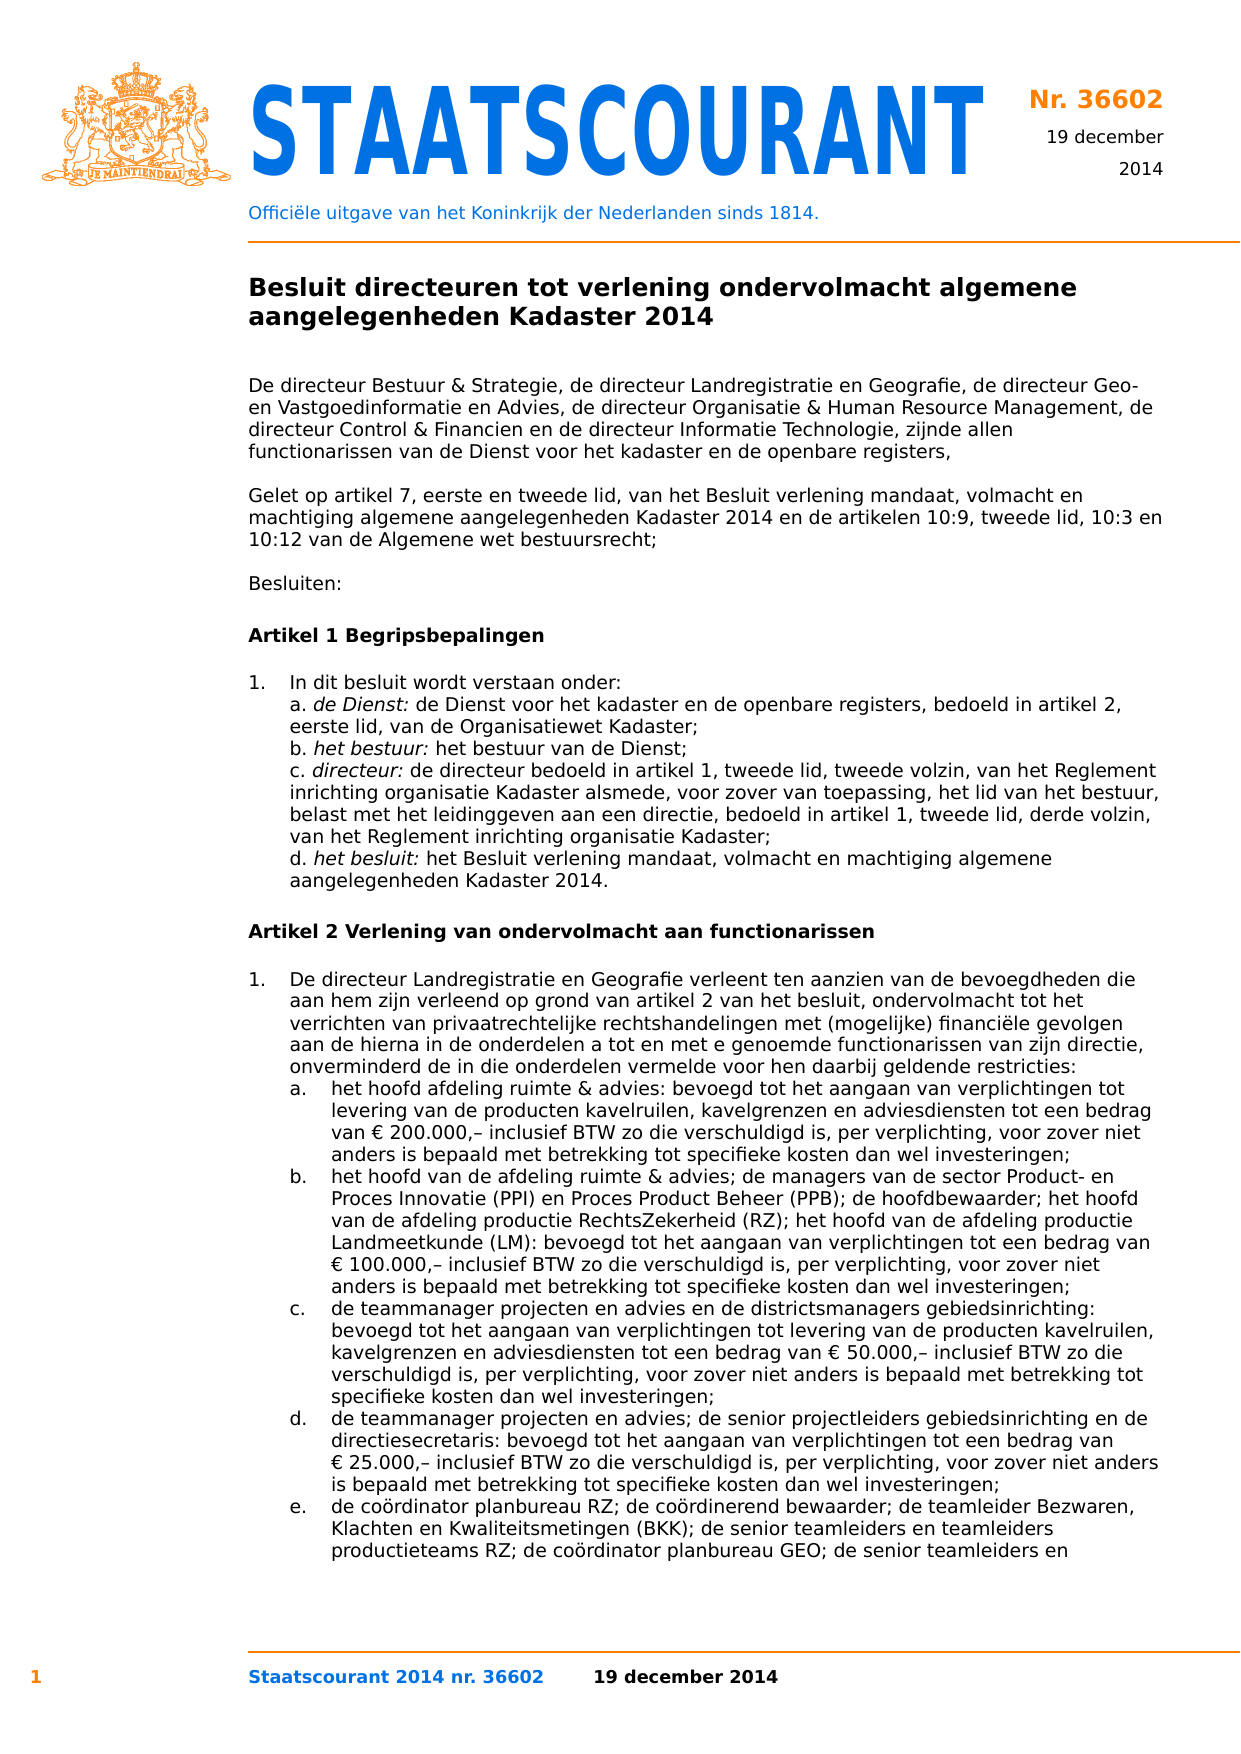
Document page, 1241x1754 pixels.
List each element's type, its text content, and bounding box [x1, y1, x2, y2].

table_cell Officiële uitgave van het Koninkrijk der Nederlanden sinds 1814. [248, 203, 1240, 241]
text b. het hoofd van de afdeling ruimte & advies; de managers van de sector Product- en Proces Innovatie (PPI) en Proces Product Beheer (PPB); de hoofdbewaarder; het hoofd van de afdeling productie RechtsZekerheid (RZ); het hoofd van de afdeling productie Landmeetkunde (LM): bevoegd tot het aangaan van verplichtingen tot een bedrag van € 100.000,– inclusief BTW zo die verschuldigd is, per verplichting, voor zover niet anders is bepaald met betrekking tot specifieke kosten dan wel investeringen; [289, 1166, 1163, 1298]
text d. het besluit: het Besluit verlening mandaat, volmacht en machtiging algemene aangelegenheden Kadaster 2014. [289, 847, 1163, 891]
text De directeur Bestuur & Strategie, de directeur Landregistratie en Geografie, de directeur Geo- en Vastgoedinformatie en Advies, de directeur Organisatie & Human Resource Management, de directeur Control & Financien en de directeur Informatie Technologie, zijnde allen functionarissen van de Dienst voor het kadaster en de openbare registers, [248, 375, 1163, 463]
text 1. In dit besluit wordt verstaan onder: [248, 672, 1163, 694]
table_header STAATSCOURANT [248, 62, 998, 203]
table_cell 2014 [998, 153, 1240, 203]
text e. de coördinator planbureau RZ; de coördinerend bewaarder; de teamleider Bezwaren, Klachten en Kwaliteitsmetingen (BKK); de senior teamleiders en teamleiders productieteams RZ; de coördinator planbureau GEO; de senior teamleiders en [289, 1496, 1163, 1562]
text a. het hoofd afdeling ruimte & advies: bevoegd tot het aangaan van verplichtingen tot levering van de producten kavelruilen, kavelgrenzen en adviesdiensten tot een bedrag van € 200.000,– inclusief BTW zo die verschuldigd is, per verplichting, voor zover niet anders is bepaald met betrekking tot specifieke kosten dan wel investeringen; [289, 1078, 1163, 1166]
text c. de teammanager projecten en advies en de districtsmanagers gebiedsinrichting: bevoegd tot het aangaan van verplichtingen tot levering van de producten kavelruilen, kavelgrenzen en adviesdiensten tot een bedrag van € 50.000,– inclusief BTW zo die verschuldigd is, per verplichting, voor zover niet anders is bepaald met betrekking tot specifieke kosten dan wel investeringen; [289, 1298, 1163, 1408]
text d. de teammanager projecten en advies; de senior projectleiders gebiedsinrichting en de directiesecretaris: bevoegd tot het aangaan van verplichtingen tot een bedrag van € 25.000,– inclusief BTW zo die verschuldigd is, per verplichting, voor zover niet anders is bepaald met betrekking tot specifieke kosten dan wel investeringen; [289, 1408, 1163, 1496]
table_header Nr. 36602 [998, 62, 1240, 121]
picture [41, 62, 231, 186]
table_header [25, 62, 248, 241]
text b. het bestuur: het bestuur van de Dienst; [289, 738, 1163, 759]
text Gelet op artikel 7, eerste en tweede lid, van het Besluit verlening mandaat, volmacht en machtiging algemene aangelegenheden Kadaster 2014 en de artikelen 10:9, tweede lid, 10:3 en 10:12 van de Algemene wet bestuursrecht; [248, 485, 1163, 551]
text a. de Dienst: de Dienst voor het kadaster en de openbare registers, bedoeld in artikel 2, eerste lid, van de Organisatiewet Kadaster; [289, 694, 1163, 738]
table_cell 19 december [998, 121, 1240, 153]
subtitle Artikel 1 Begripsbepalingen [248, 625, 1163, 647]
subtitle Artikel 2 Verlening van ondervolmacht aan functionarissen [248, 921, 1163, 943]
text Besluiten: [248, 573, 1163, 595]
subtitle Besluit directeuren tot verlening ondervolmacht algemene aangelegenheden Kadaster 2014 [248, 273, 1163, 331]
text c. directeur: de directeur bedoeld in artikel 1, tweede lid, tweede volzin, van het Reglement inrichting organisatie Kadaster alsmede, voor zover van toepassing, het lid van het bestuur, belast met het leidinggeven aan een directie, bedoeld in artikel 1, tweede lid, derde volzin, van het Reglement inrichting organisatie Kadaster; [289, 759, 1163, 847]
text 1. De directeur Landregistratie en Geografie verleent ten aanzien van de bevoegdheden die aan hem zijn verleend op grond van artikel 2 van het besluit, ondervolmacht tot het verrichten van privaatrechtelijke rechtshandelingen met (mogelijke) financiële gevolgen aan de hierna in de onderdelen a tot en met e genoemde functionarissen van zijn directie, onverminderd de in die onderdelen vermelde voor hen daarbij geldende restricties: [248, 968, 1163, 1078]
